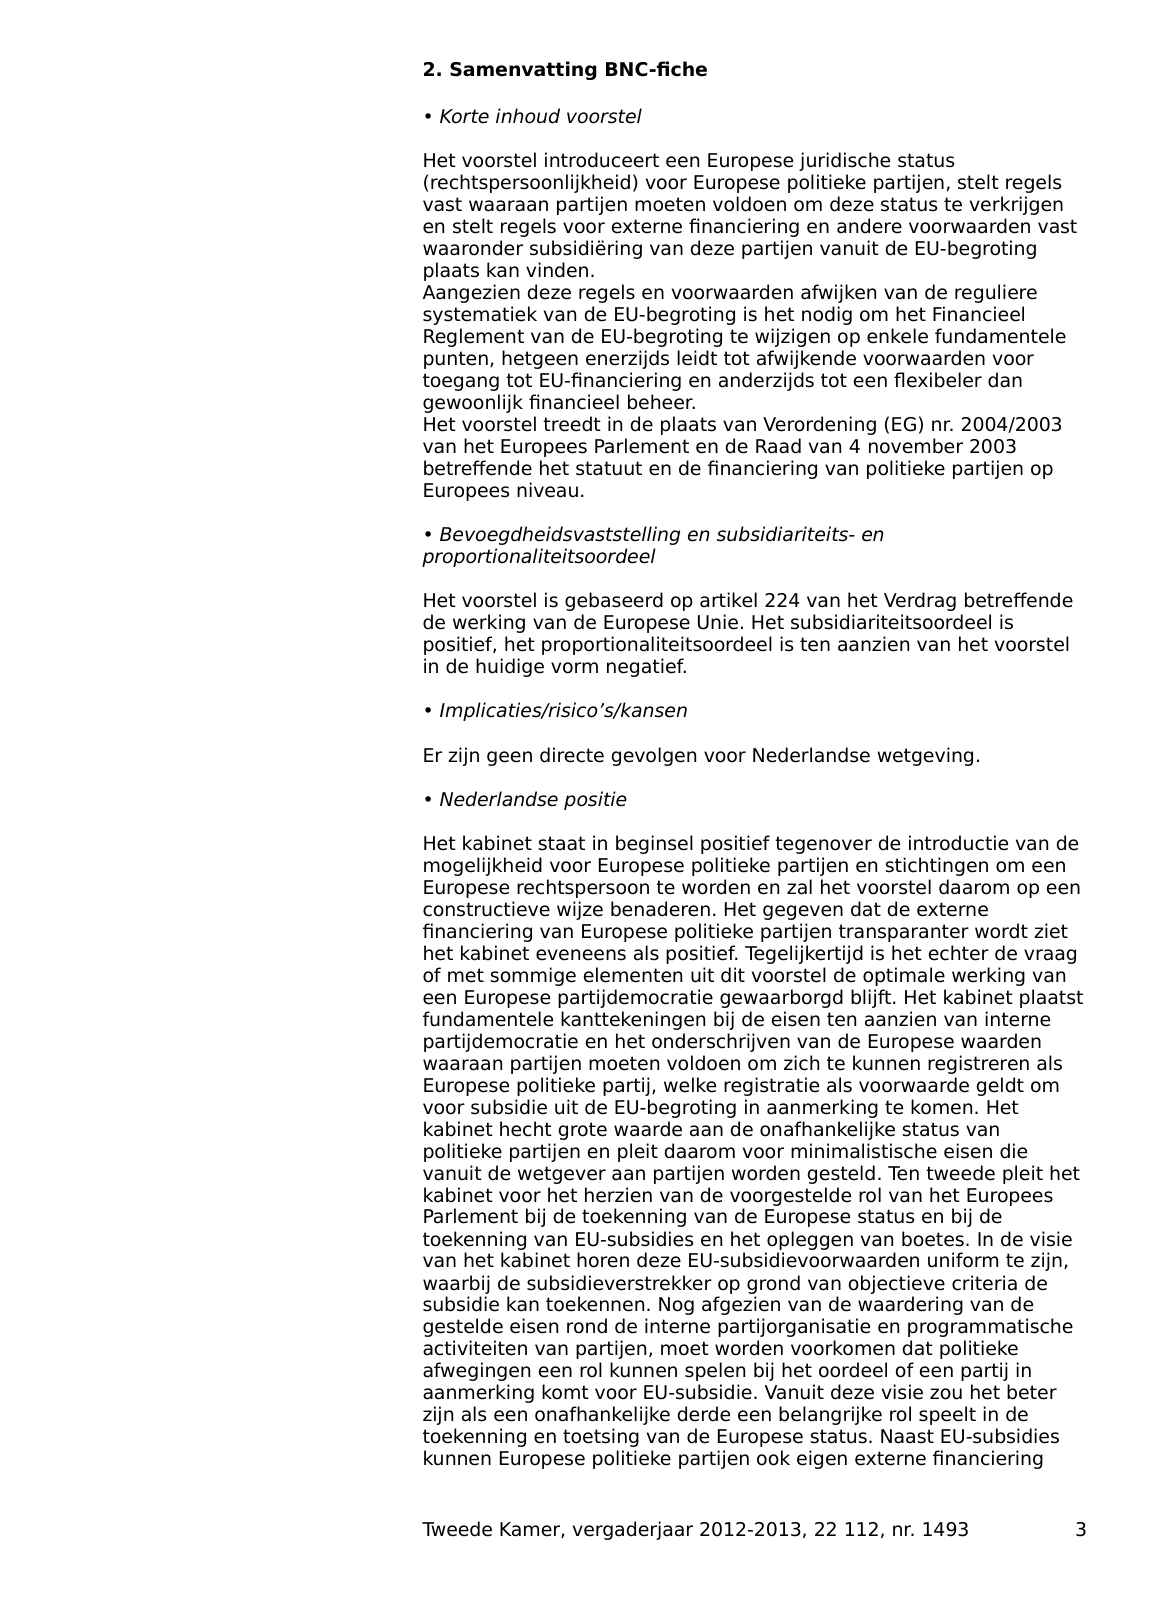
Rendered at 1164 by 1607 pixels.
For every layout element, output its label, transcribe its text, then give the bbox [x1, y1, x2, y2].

subtitle 2. Samenvatting BNC-fiche [422, 59, 1087, 81]
text Aangezien deze regels en voorwaarden afwijken van de reguliere systematiek van de EU-begroting is het nodig om het Financieel Reglement van de EU-begroting te wijzigen op enkele fundamentele punten, hetgeen enerzijds leidt tot afwijkende voorwaarden voor toegang tot EU-financiering en anderzijds tot een flexibeler dan gewoonlijk financieel beheer. [422, 282, 1087, 414]
subtitle • Implicaties/risico’s/kansen [422, 700, 1087, 722]
text Het kabinet staat in beginsel positief tegenover de introductie van de mogelijkheid voor Europese politieke partijen en stichtingen om een Europese rechtspersoon te worden en zal het voorstel daarom op een constructieve wijze benaderen. Het gegeven dat de externe financiering van Europese politieke partijen transparanter wordt ziet het kabinet eveneens als positief. Tegelijkertijd is het echter de vraag of met sommige elementen uit dit voorstel de optimale werking van een Europese partijdemocratie gewaarborgd blijft. Het kabinet plaatst fundamentele kanttekeningen bij de eisen ten aanzien van interne partijdemocratie en het onderschrijven van de Europese waarden waaraan partijen moeten voldoen om zich te kunnen registreren als Europese politieke partij, welke registratie als voorwaarde geldt om voor subsidie uit de EU-begroting in aanmerking te komen. Het kabinet hecht grote waarde aan de onafhankelijke status van politieke partijen en pleit daarom voor minimalistische eisen die vanuit de wetgever aan partijen worden gesteld. Ten tweede pleit het kabinet voor het herzien van de voorgestelde rol van het Europees Parlement bij de toekenning van de Europese status en bij de toekenning van EU-subsidies en het opleggen van boetes. In de visie van het kabinet horen deze EU-subsidievoorwaarden uniform te zijn, waarbij de subsidieverstrekker op grond van objectieve criteria de subsidie kan toekennen. Nog afgezien van de waardering van de gestelde eisen rond de interne partijorganisatie en programmatische activiteiten van partijen, moet worden voorkomen dat politieke afwegingen een rol kunnen spelen bij het oordeel of een partij in aanmerking komt voor EU-subsidie. Vanuit deze visie zou het beter zijn als een onafhankelijke derde een belangrijke rol speelt in de toekenning en toetsing van de Europese status. Naast EU-subsidies kunnen Europese politieke partijen ook eigen externe financiering [422, 833, 1087, 1470]
text Er zijn geen directe gevolgen voor Nederlandse wetgeving. [422, 744, 1087, 766]
subtitle • Nederlandse positie [422, 789, 1087, 811]
subtitle • Bevoegdheidsvaststelling en subsidiariteits- en proportionaliteitsoordeel [422, 524, 1087, 568]
text Het voorstel is gebaseerd op artikel 224 van het Verdrag betreffende de werking van de Europese Unie. Het subsidiariteitsoordeel is positief, het proportionaliteitsoordeel is ten aanzien van het voorstel in de huidige vorm negatief. [422, 590, 1087, 678]
text Het voorstel introduceert een Europese juridische status (rechtspersoonlijkheid) voor Europese politieke partijen, stelt regels vast waaraan partijen moeten voldoen om deze status te verkrijgen en stelt regels voor externe financiering en andere voorwaarden vast waaronder subsidiëring van deze partijen vanuit de EU-begroting plaats kan vinden. [422, 150, 1087, 282]
text Het voorstel treedt in de plaats van Verordening (EG) nr. 2004/2003 van het Europees Parlement en de Raad van 4 november 2003 betreffende het statuut en de financiering van politieke partijen op Europees niveau. [422, 414, 1087, 502]
subtitle • Korte inhoud voorstel [422, 106, 1087, 128]
